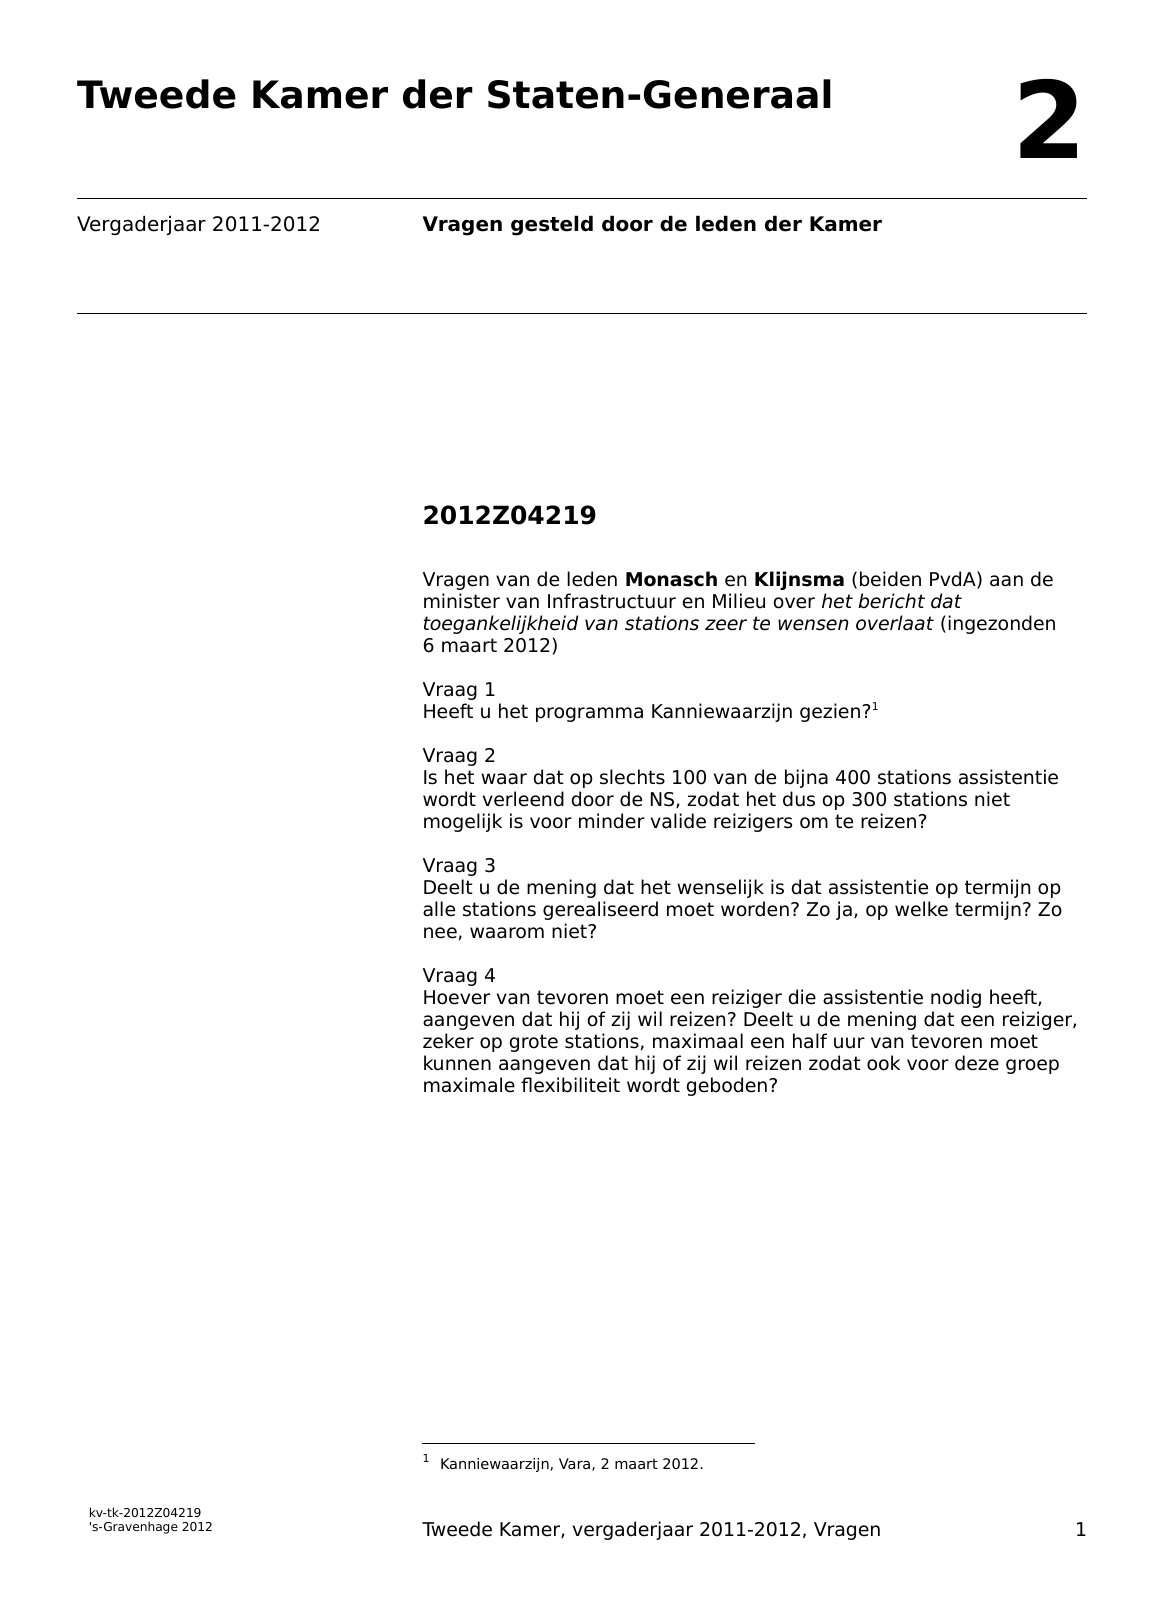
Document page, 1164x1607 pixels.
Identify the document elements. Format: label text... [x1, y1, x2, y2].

text 2012Z04219 [422, 501, 1087, 531]
text Vraag 2 [422, 745, 1087, 767]
text Vragen van de leden Monasch en Klijnsma (beiden PvdA) aan de minister van Infrastructuur en Milieu over het bericht dat toegankelijkheid van stations zeer te wensen overlaat (ingezonden 6 maart 2012) [422, 569, 1087, 657]
text Vraag 1 [422, 679, 1087, 701]
text 's-Gravenhage 2012 [88, 1520, 323, 1534]
text Deelt u de mening dat het wenselijk is dat assistentie op termijn op alle stations gerealiseerd moet worden? Zo ja, op welke termijn? Zo nee, waarom niet? [422, 877, 1087, 943]
text Kanniewaarzijn, Vara, 2 maart 2012. [422, 1452, 1087, 1474]
table_header 2 [886, 59, 1087, 198]
text Hoever van tevoren moet een reiziger die assistentie nodig heeft, aangeven dat hij of zij wil reizen? Deelt u de mening dat een reiziger, zeker op grote stations, maximaal een half uur van tevoren moet kunnen aangeven dat hij of zij wil reizen zodat ook voor deze groep maximale flexibiliteit wordt geboden? [422, 987, 1087, 1097]
text Vraag 4 [422, 965, 1087, 987]
table_header Tweede Kamer der Staten-Generaal [77, 59, 886, 198]
text Vraag 3 [422, 855, 1087, 877]
text Heeft u het programma Kanniewaarzijn gezien? [422, 701, 1087, 723]
text kv-tk-2012Z04219 [88, 1506, 323, 1520]
table_cell Vergaderjaar 2011-2012 [77, 199, 422, 313]
text Is het waar dat op slechts 100 van de bijna 400 stations assistentie wordt verleend door de NS, zodat het dus op 300 stations niet mogelijk is voor minder valide reizigers om te reizen? [422, 767, 1087, 833]
table_cell Vragen gesteld door de leden der Kamer [422, 199, 1087, 313]
